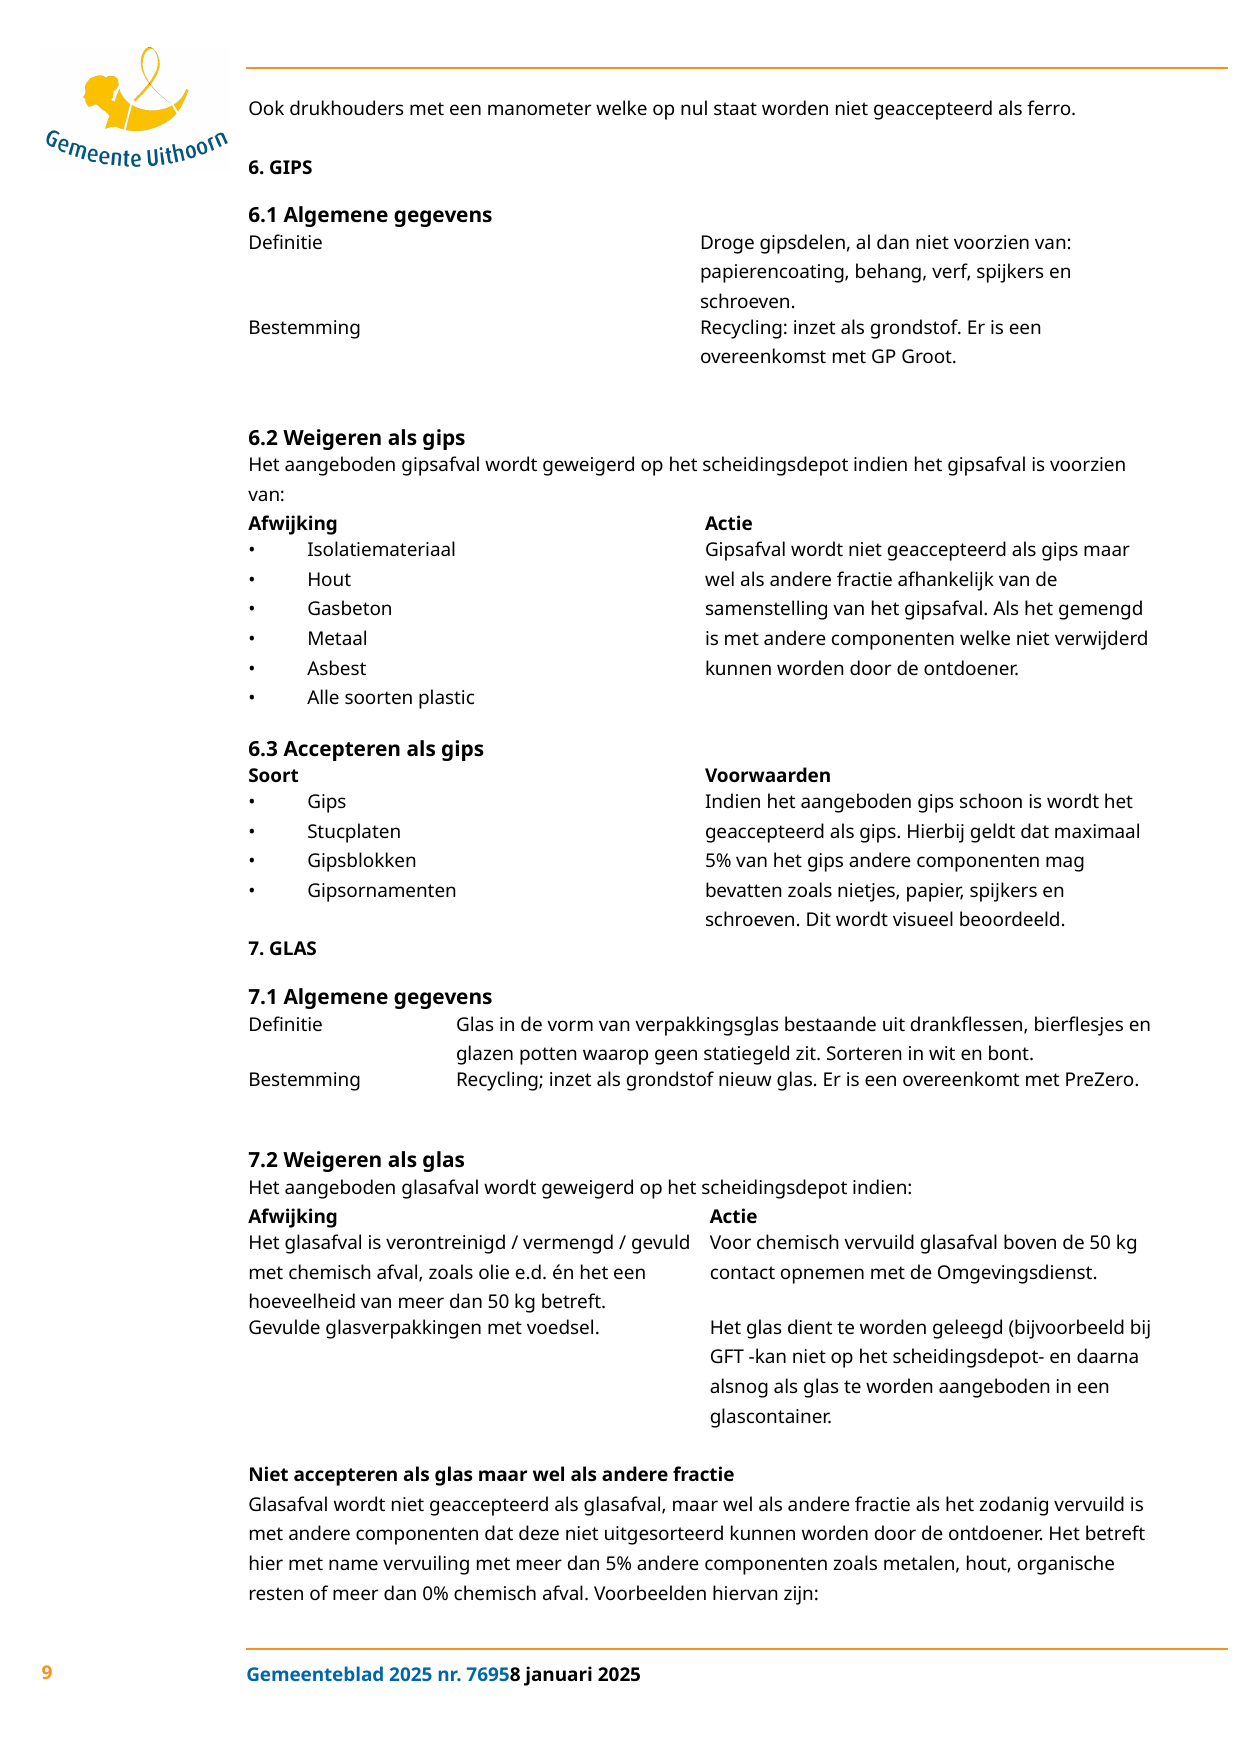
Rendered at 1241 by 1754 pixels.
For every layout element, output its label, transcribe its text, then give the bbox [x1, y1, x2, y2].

table_header Voorwaarden [705, 763, 1152, 788]
text 6.3 Accepteren als gips [248, 734, 1152, 762]
table_cell Het glasafval is verontreinigd / vermengd / gevuld met chemisch afval, zoals olie e.d. én het een hoeveelheid van meer dan 50 kg betreft. [248, 1229, 709, 1314]
table_cell Het glas dient te worden geleegd (bijvoorbeeld bij GFT -kan niet op het scheidingsdepot- en daarna alsnog als glas te worden aangeboden in een glascontainer. [710, 1314, 1152, 1429]
table_header Afwijking [248, 1204, 709, 1229]
table_cell Gevulde glasverpakkingen met voedsel. [248, 1314, 709, 1429]
table_header Droge gipsdelen, al dan niet voorzien van: papierencoating, behang, verf, spijkers en schroeven. [700, 229, 1152, 314]
text 7.2 Weigeren als glas [248, 1145, 1152, 1174]
picture [41, 47, 231, 172]
table_header Afwijking [248, 511, 705, 536]
text Niet accepteren als glas maar wel als andere fractie [248, 1461, 1152, 1487]
table_cell Recycling; inzet als grondstof nieuw glas. Er is een overeenkomt met PreZero. [456, 1066, 1152, 1092]
table_cell Gips Stucplaten Gipsblokken Gipsornamenten [248, 788, 705, 932]
table_header Actie [705, 511, 1152, 536]
table_cell Indien het aangeboden gips schoon is wordt het geaccepteerd als gips. Hierbij geldt dat maximaal 5% van het gips andere componenten mag bevatten zoals nietjes, papier, spijkers en schroeven. Dit wordt visueel beoordeeld. [705, 788, 1152, 932]
text 6.1 Algemene gegevens [248, 201, 1152, 229]
text 7. GLAS [248, 936, 1152, 961]
text Glasafval wordt niet geaccepteerd als glasafval, maar wel als andere fractie als het zodanig vervuild is met andere componenten dat deze niet uitgesorteerd kunnen worden door de ontdoener. Het betreft hier met name vervuiling met meer dan 5% andere componenten zoals metalen, hout, organische resten of meer dan 0% chemisch afval. Voorbeelden hiervan zijn: [248, 1491, 1152, 1606]
table_cell Recycling: inzet als grondstof. Er is een overeenkomst met GP Groot. [700, 314, 1152, 369]
table_header Actie [710, 1204, 1152, 1229]
table_cell Bestemming [248, 314, 700, 369]
text Het aangeboden glasafval wordt geweigerd op het scheidingsdepot indien: [248, 1174, 1152, 1199]
text Ook drukhouders met een manometer welke op nul staat worden niet geaccepteerd als ferro. [248, 95, 1152, 121]
text 7.1 Algemene gegevens [248, 982, 1152, 1011]
text Het aangeboden gipsafval wordt geweigerd op het scheidingsdepot indien het gipsafval is voorzien van: [248, 451, 1152, 507]
table_cell Isolatiemateriaal Hout Gasbeton Metaal Asbest Alle soorten plastic [248, 536, 705, 710]
table_header Definitie [248, 229, 700, 314]
table_header Definitie [248, 1011, 456, 1066]
text 6. GIPS [248, 154, 1152, 180]
text 6.2 Weigeren als gips [248, 423, 1152, 451]
table_header Soort [248, 763, 705, 788]
table_cell Gipsafval wordt niet geaccepteerd als gips maar wel als andere fractie afhankelijk van de samenstelling van het gipsafval. Als het gemengd is met andere componenten welke niet verwijderd kunnen worden door de ontdoener. [705, 536, 1152, 710]
table_header Glas in de vorm van verpakkingsglas bestaande uit drankflessen, bierflesjes en glazen potten waarop geen statiegeld zit. Sorteren in wit en bont. [456, 1011, 1152, 1066]
table_cell Bestemming [248, 1066, 456, 1092]
table_cell Voor chemisch vervuild glasafval boven de 50 kg contact opnemen met de Omgevingsdienst. [710, 1229, 1152, 1314]
